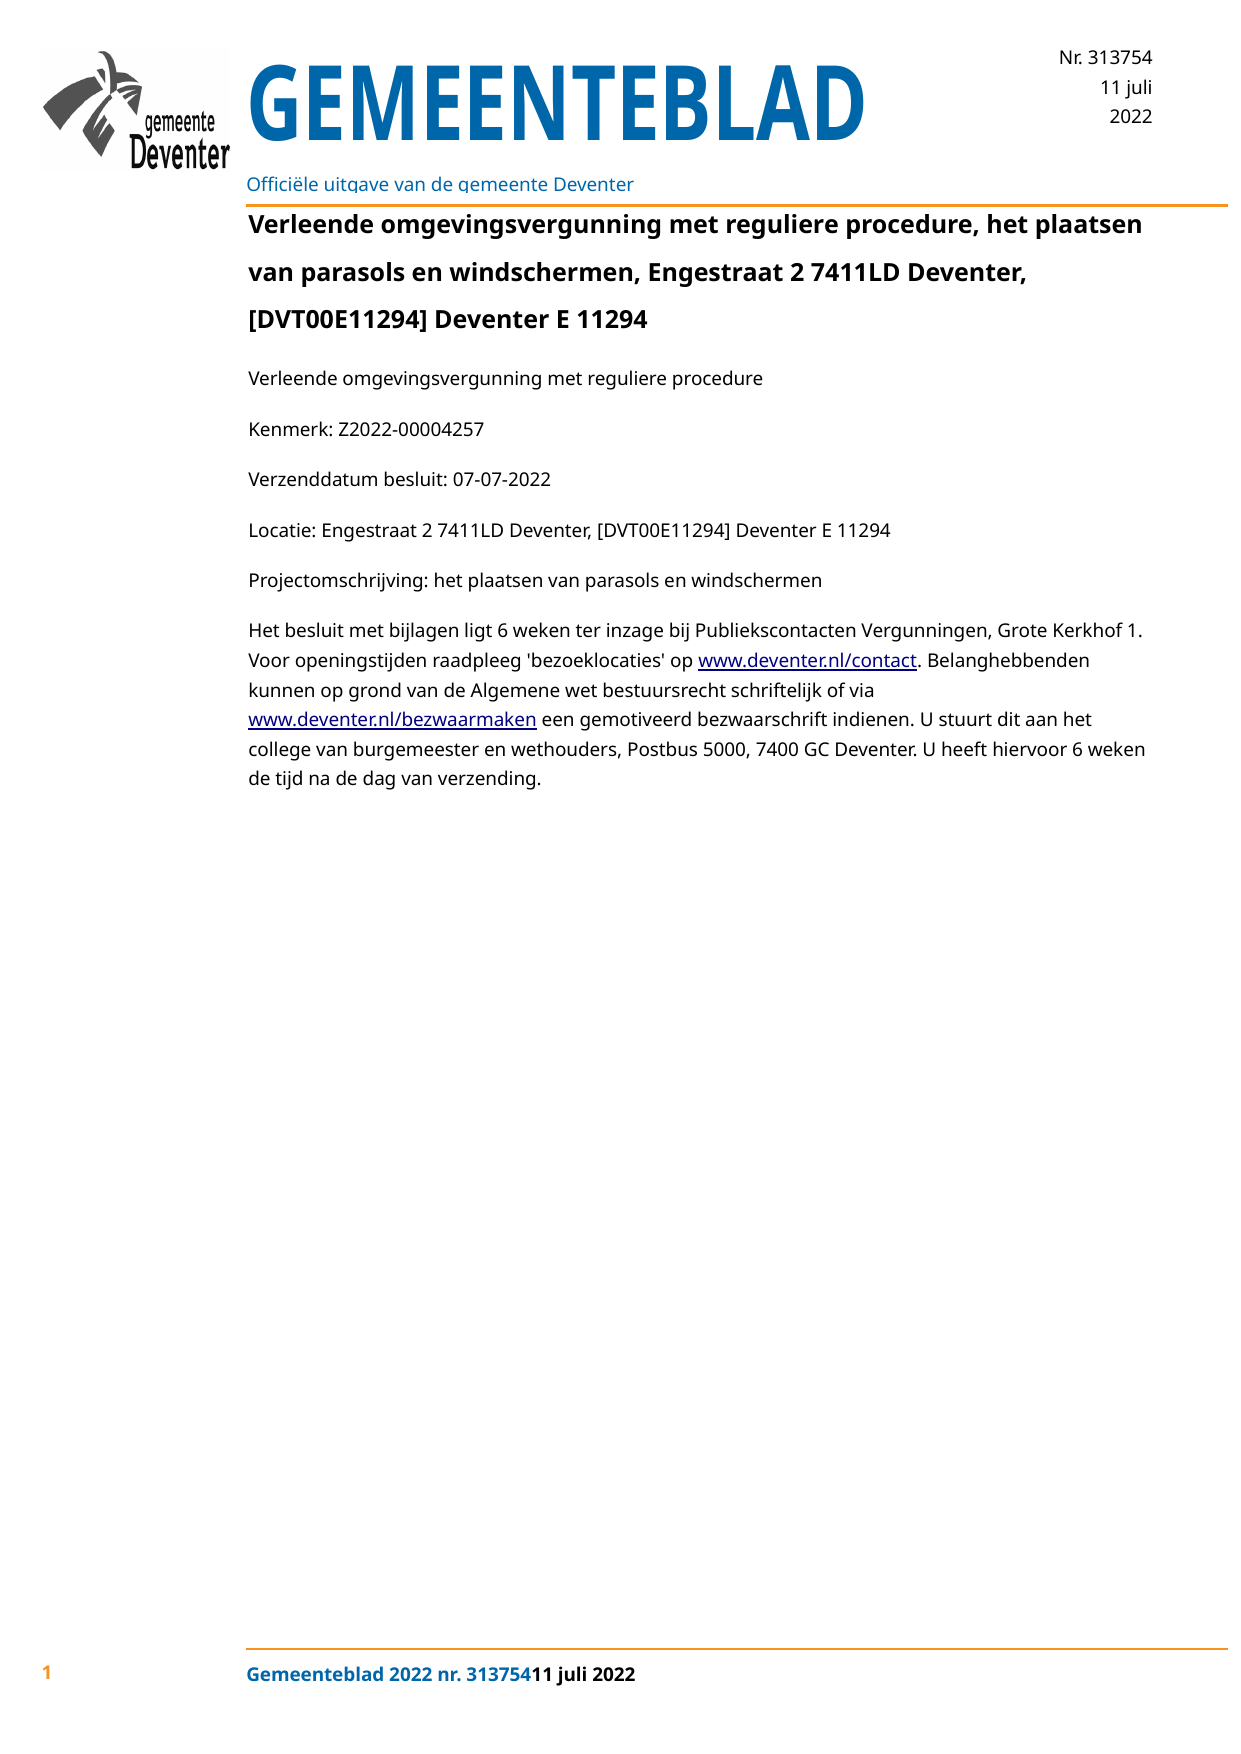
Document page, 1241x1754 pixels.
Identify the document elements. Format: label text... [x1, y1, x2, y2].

text Verleende omgevingsvergunning met reguliere procedure [248, 366, 1152, 391]
picture [41, 47, 231, 172]
text Verleende omgevingsvergunning met reguliere procedure, het plaatsen van parasols en windschermen, Engestraat 2 7411LD Deventer, [DVT00E11294] Deventer E 11294 [248, 207, 1152, 336]
text Verzenddatum besluit: 07-07-2022 [248, 466, 1152, 492]
text Kenmerk: Z2022-00004257 [248, 416, 1152, 442]
text Projectomschrijving: het plaatsen van parasols en windschermen [248, 567, 1152, 593]
text Locatie: Engestraat 2 7411LD Deventer, [DVT00E11294] Deventer E 11294 [248, 517, 1152, 542]
text Het besluit met bijlagen ligt 6 weken ter inzage bij Publiekscontacten Vergunningen, Grote Kerkhof 1. Voor openingstijden raadpleeg 'bezoeklocaties' op www.deventer.nl/contact. Belanghebbenden kunnen op grond van de Algemene wet bestuursrecht schriftelijk of via www.deventer.nl/bezwaarmaken een gemotiveerd bezwaarschrift indienen. U stuurt dit aan het college van burgemeester en wethouders, Postbus 5000, 7400 GC Deventer. U heeft hiervoor 6 weken de tijd na de dag van verzending. [248, 618, 1152, 791]
